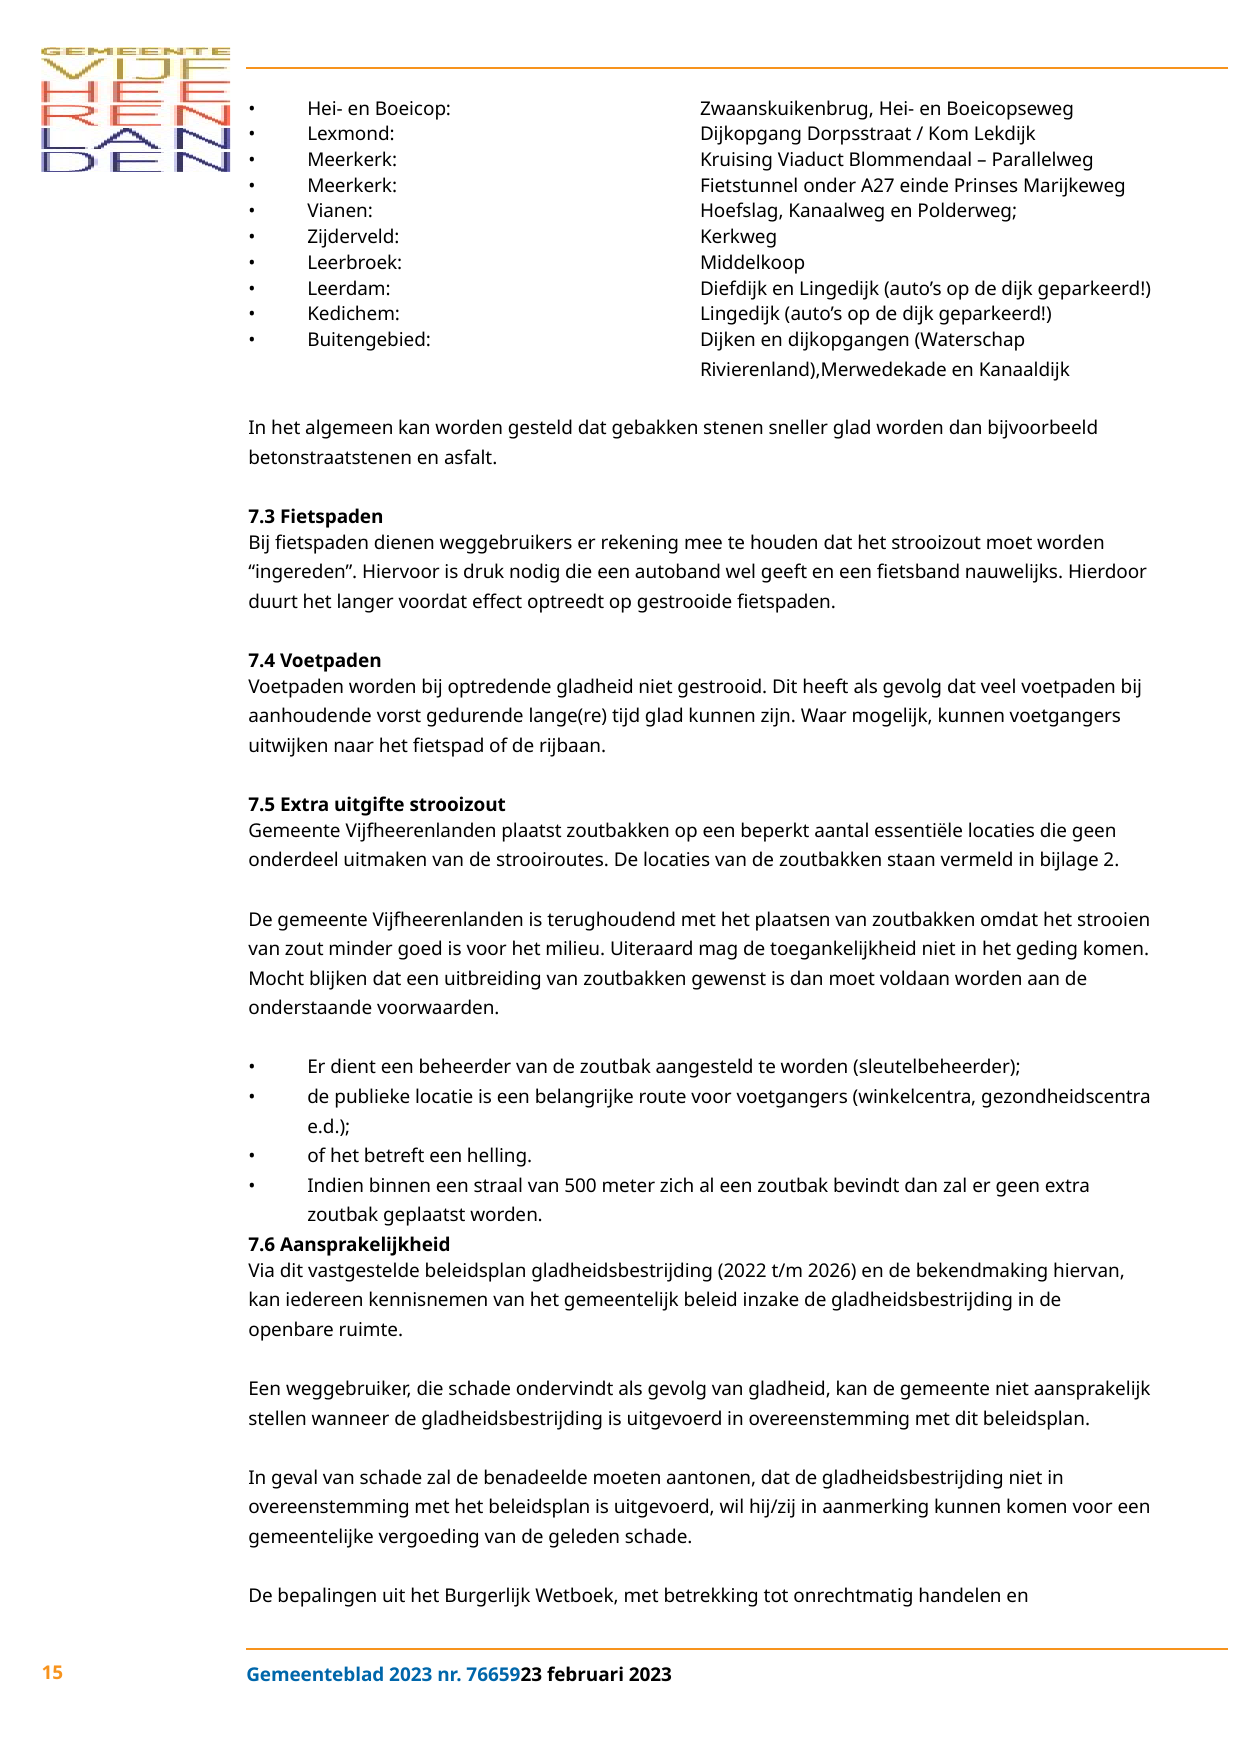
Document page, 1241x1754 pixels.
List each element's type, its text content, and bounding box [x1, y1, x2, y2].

text Gemeente Vijfheerenlanden plaatst zoutbakken op een beperkt aantal essentiële locaties die geen onderdeel uitmaken van de strooiroutes. De locaties van de zoutbakken staan vermeld in bijlage 2. [248, 817, 1152, 872]
text De bepalingen uit het Burgerlijk Wetboek, met betrekking tot onrechtmatig handelen en [248, 1582, 1152, 1608]
table_cell Middelkoop [700, 249, 1152, 275]
table_cell Dijkopgang Dorpsstraat / Kom Lekdijk [700, 121, 1152, 146]
text 7.3 Fietspaden [248, 503, 1152, 529]
picture [41, 47, 231, 172]
table_cell Vianen: [248, 198, 700, 223]
text Bij fietspaden dienen weggebruikers er rekening mee te houden dat het strooizout moet worden “ingereden”. Hiervoor is druk nodig die een autoband wel geeft en een fietsband nauwelijks. Hierdoor duurt het langer voordat effect optreedt op gestrooide fietspaden. [248, 529, 1152, 614]
text 7.6 Aansprakelijkheid [248, 1231, 1152, 1257]
table_cell Buitengebied: [248, 326, 700, 382]
table_cell Leerbroek: [248, 249, 700, 275]
table_cell Kruising Viaduct Blommendaal – Parallelweg [700, 146, 1152, 172]
table_cell Meerkerk: [248, 146, 700, 172]
table_cell Lingedijk (auto’s op de dijk geparkeerd!) [700, 301, 1152, 326]
list Indien binnen een straal van 500 meter zich al een zoutbak bevindt dan zal er geen extra zoutbak geplaatst worden. [248, 1172, 1152, 1227]
text Via dit vastgestelde beleidsplan gladheidsbestrijding (2022 t/m 2026) en de bekendmaking hiervan, kan iedereen kennisnemen van het gemeentelijk beleid inzake de gladheidsbestrijding in de openbare ruimte. [248, 1257, 1152, 1342]
text 7.5 Extra uitgifte strooizout [248, 791, 1152, 817]
table_cell Lexmond: [248, 121, 700, 146]
table_cell Kedichem: [248, 301, 700, 326]
table_cell Dijken en dijkopgangen (Waterschap Rivierenland),Merwedekade en Kanaaldijk [700, 326, 1152, 382]
table_cell Diefdijk en Lingedijk (auto’s op de dijk geparkeerd!) [700, 275, 1152, 301]
text Voetpaden worden bij optredende gladheid niet gestrooid. Dit heeft als gevolg dat veel voetpaden bij aanhoudende vorst gedurende lange(re) tijd glad kunnen zijn. Waar mogelijk, kunnen voetgangers uitwijken naar het fietspad of de rijbaan. [248, 673, 1152, 758]
text In geval van schade zal de benadeelde moeten aantonen, dat de gladheidsbestrijding niet in overeenstemming met het beleidsplan is uitgevoerd, wil hij/zij in aanmerking kunnen komen voor een gemeentelijke vergoeding van de geleden schade. [248, 1464, 1152, 1549]
table_cell Zijderveld: [248, 224, 700, 249]
table_cell Kerkweg [700, 224, 1152, 249]
text De gemeente Vijfheerenlanden is terughoudend met het plaatsen van zoutbakken omdat het strooien van zout minder goed is voor het milieu. Uiteraard mag de toegankelijkheid niet in het geding komen. Mocht blijken dat een uitbreiding van zoutbakken gewenst is dan moet voldaan worden aan de onderstaande voorwaarden. [248, 906, 1152, 1020]
table_cell Zwaanskuikenbrug, Hei- en Boeicopseweg [700, 95, 1152, 121]
table_cell Leerdam: [248, 275, 700, 301]
table_cell Meerkerk: [248, 172, 700, 198]
table_cell Fietstunnel onder A27 einde Prinses Marijkeweg [700, 172, 1152, 198]
text Een weggebruiker, die schade ondervindt als gevolg van gladheid, kan de gemeente niet aansprakelijk stellen wanneer de gladheidsbestrijding is uitgevoerd in overeenstemming met dit beleidsplan. [248, 1375, 1152, 1431]
list of het betreft een helling. [248, 1142, 1152, 1168]
list de publieke locatie is een belangrijke route voor voetgangers (winkelcentra, gezondheidscentra e.d.); [248, 1083, 1152, 1139]
table_cell Hei- en Boeicop: [248, 95, 700, 121]
text 7.4 Voetpaden [248, 647, 1152, 673]
table_cell Hoefslag, Kanaalweg en Polderweg; [700, 198, 1152, 223]
list Er dient een beheerder van de zoutbak aangesteld te worden (sleutelbeheerder); [248, 1054, 1152, 1079]
text In het algemeen kan worden gesteld dat gebakken stenen sneller glad worden dan bijvoorbeeld betonstraatstenen en asfalt. [248, 414, 1152, 470]
